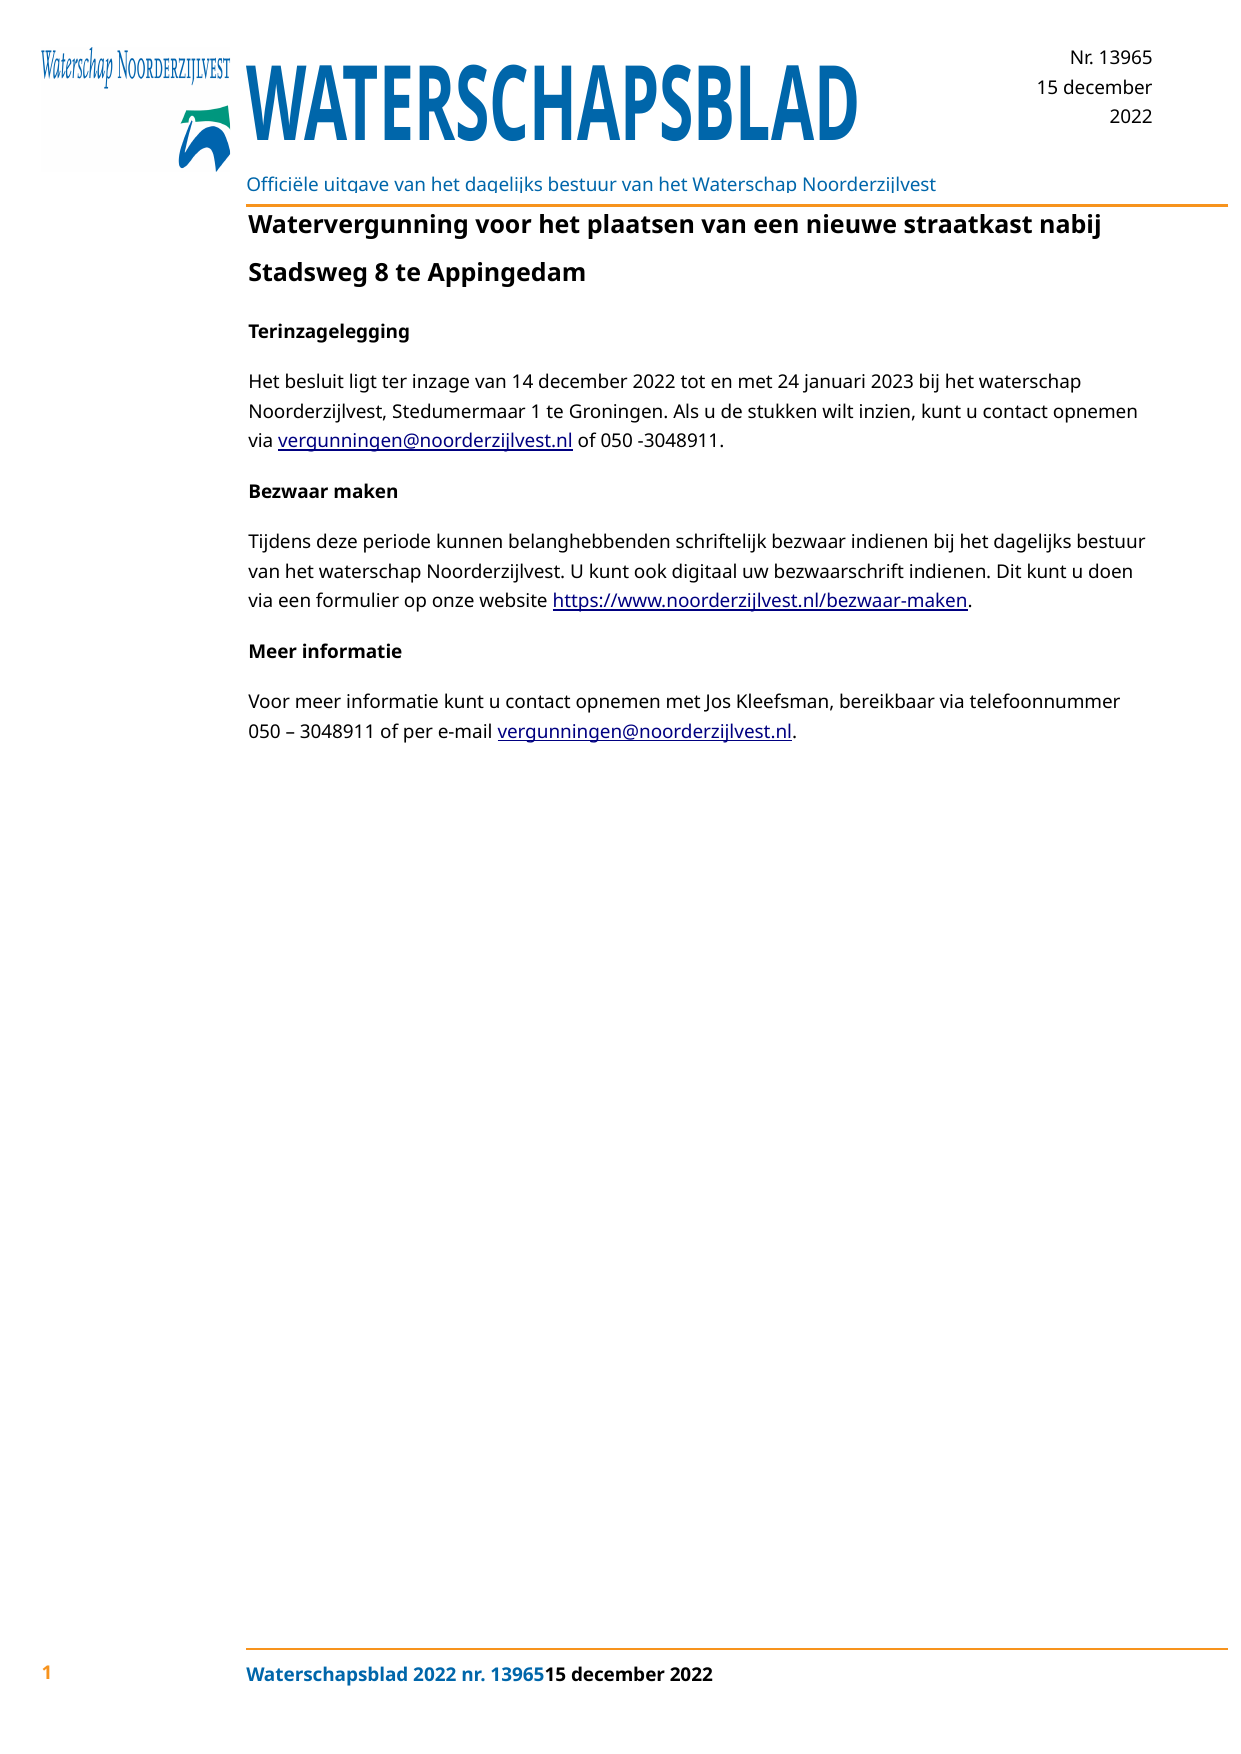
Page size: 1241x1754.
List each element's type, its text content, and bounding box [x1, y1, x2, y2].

text Het besluit ligt ter inzage van 14 december 2022 tot en met 24 januari 2023 bij het waterschap Noorderzijlvest, Stedumermaar 1 te Groningen. Als u de stukken wilt inzien, kunt u contact opnemen via vergunningen@noorderzijlvest.nl of 050 -3048911. [248, 368, 1152, 453]
text Tijdens deze periode kunnen belanghebbenden schriftelijk bezwaar indienen bij het dagelijks bestuur van het waterschap Noorderzijlvest. U kunt ook digitaal uw bezwaarschrift indienen. Dit kunt u doen via een formulier op onze website https://www.noorderzijlvest.nl/bezwaar-maken. [248, 528, 1152, 613]
text Bezwaar maken [248, 478, 1152, 504]
text Meer informatie [248, 638, 1152, 664]
text Terinzagelegging [248, 318, 1152, 344]
text Voor meer informatie kunt u contact opnemen met Jos Kleefsman, bereikbaar via telefoonnummer 050 – 3048911 of per e-mail vergunningen@noorderzijlvest.nl. [248, 688, 1152, 744]
picture [41, 47, 231, 172]
text Watervergunning voor het plaatsen van een nieuwe straatkast nabij Stadsweg 8 te Appingedam [248, 207, 1152, 288]
